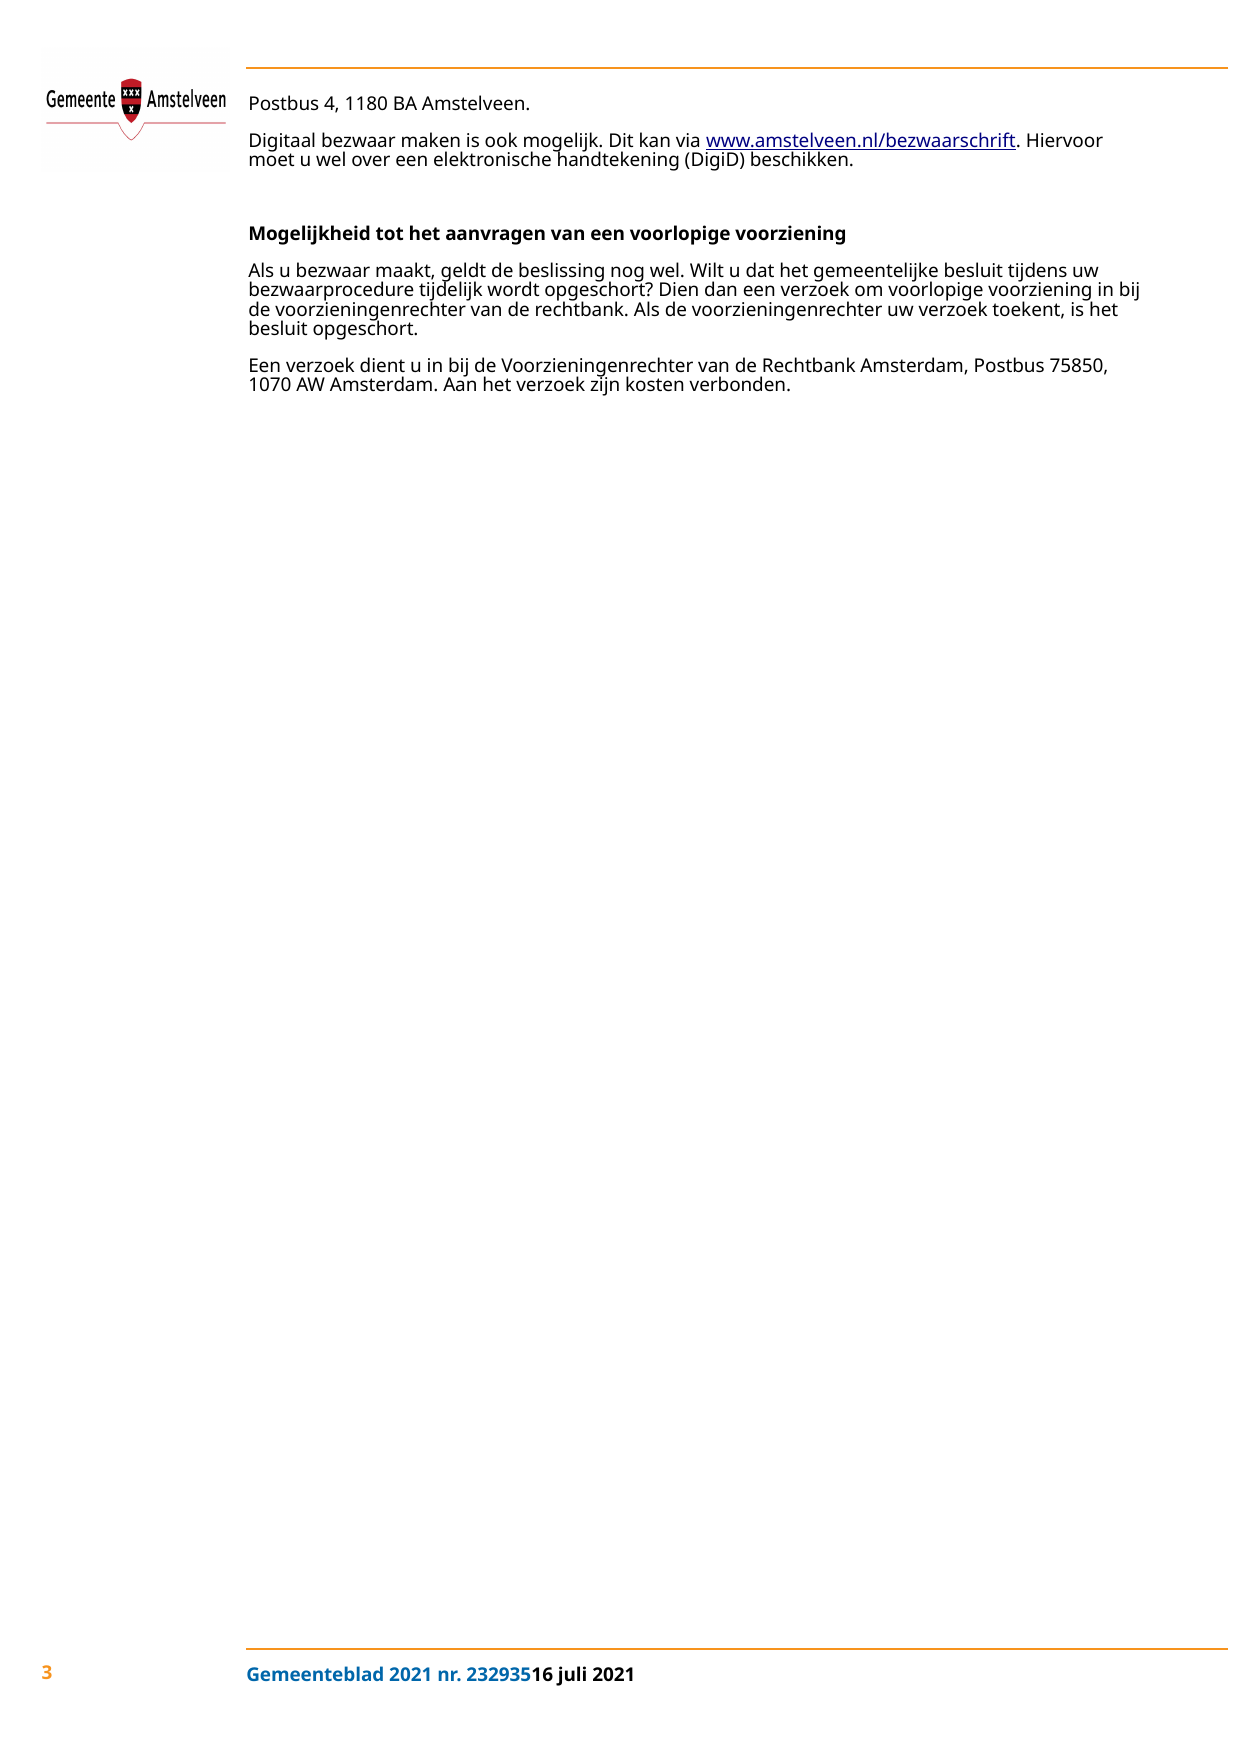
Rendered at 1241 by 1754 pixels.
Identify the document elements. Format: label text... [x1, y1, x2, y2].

text Digitaal bezwaar maken is ook mogelijk. Dit kan via www.amstelveen.nl/bezwaarschrift. Hiervoor moet u wel over een elektronische handtekening (DigiD) beschikken. [248, 132, 1152, 170]
picture [41, 47, 231, 172]
text Postbus 4, 1180 BA Amstelveen. [248, 95, 1152, 114]
text Een verzoek dient u in bij de Voorzieningenrechter van de Rechtbank Amsterdam, Postbus 75850, 1070 AW Amsterdam. Aan het verzoek zijn kosten verbonden. [248, 357, 1152, 395]
text Als u bezwaar maakt, geldt de beslissing nog wel. Wilt u dat het gemeentelijke besluit tijdens uw bezwaarprocedure tijdelijk wordt opgeschort? Dien dan een verzoek om voorlopige voorziening in bij de voorzieningenrechter van de rechtbank. Als de voorzieningenrechter uw verzoek toekent, is het besluit opgeschort. [248, 262, 1152, 339]
text Mogelijkheid tot het aanvragen van een voorlopige voorziening [248, 225, 1152, 244]
